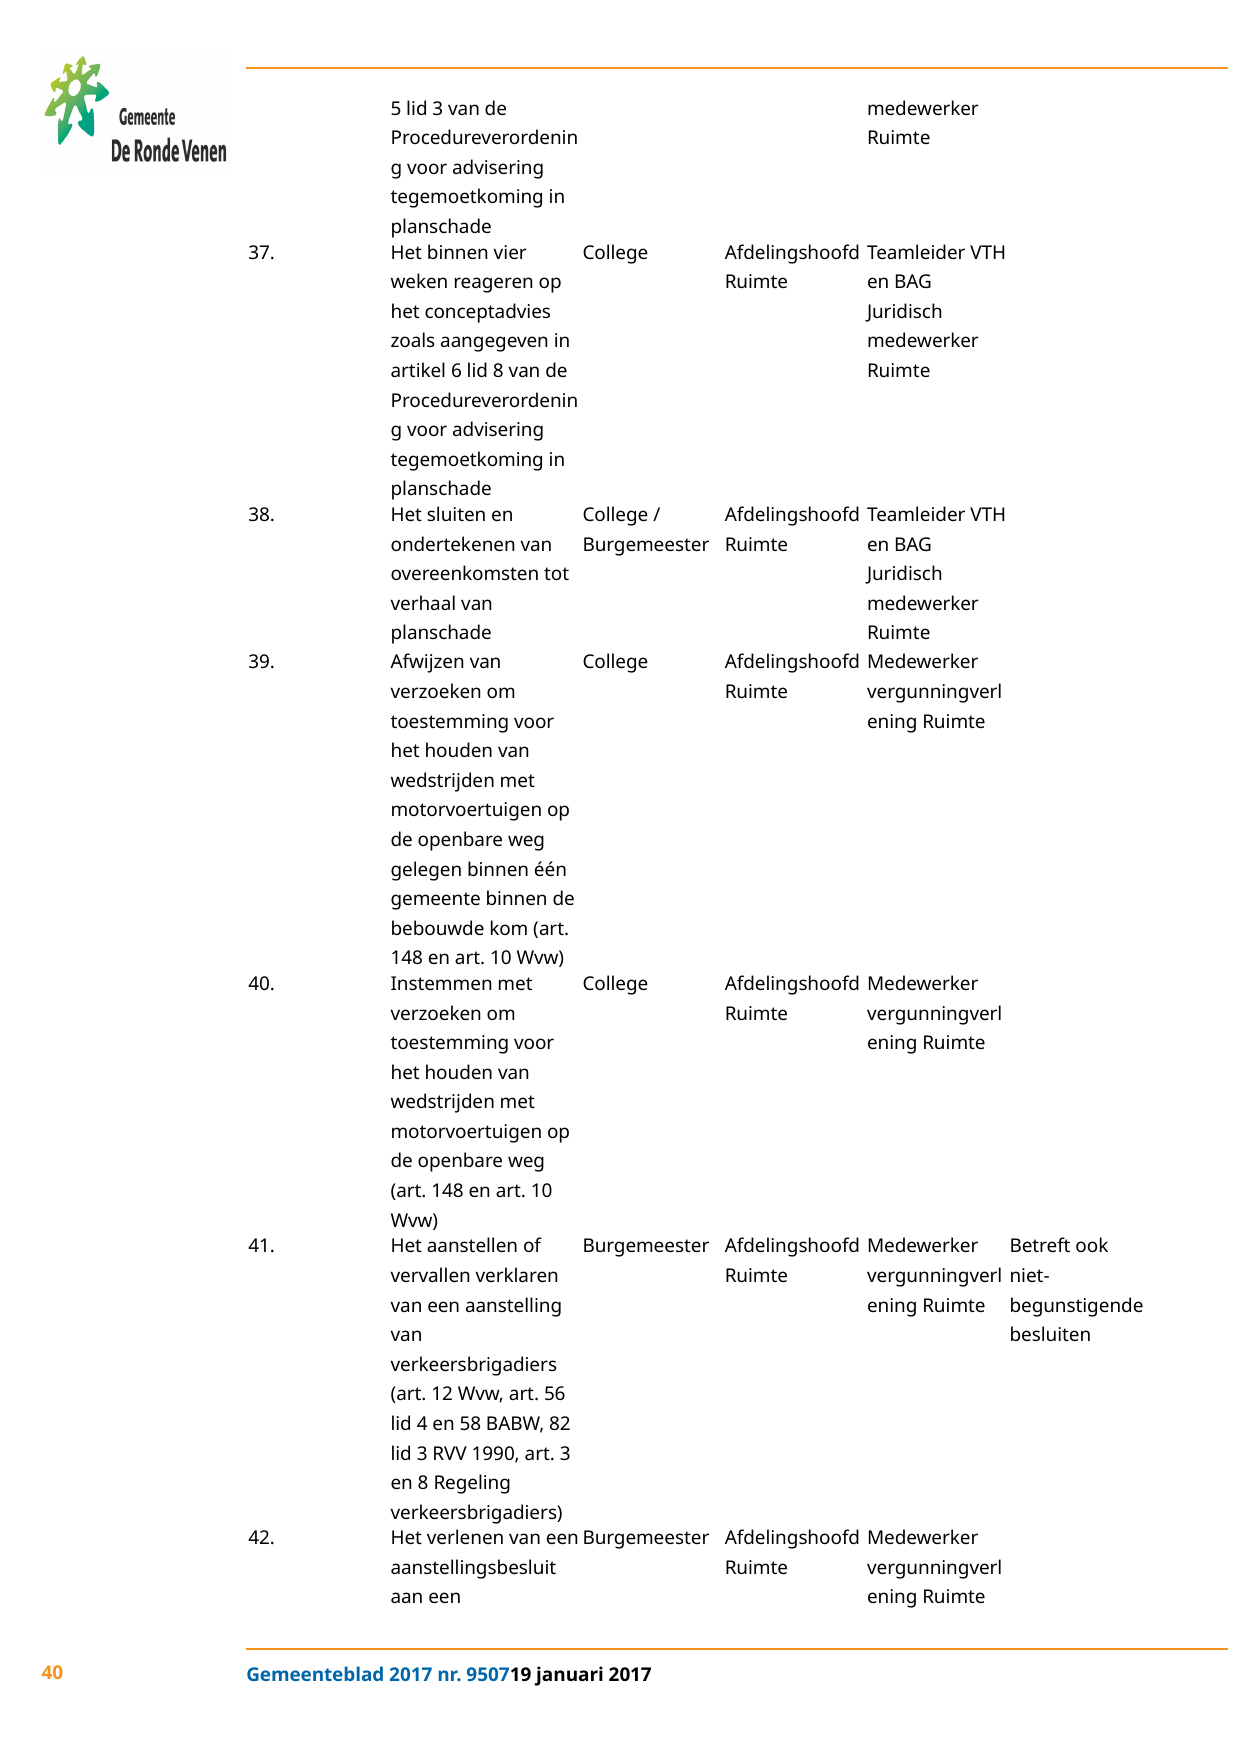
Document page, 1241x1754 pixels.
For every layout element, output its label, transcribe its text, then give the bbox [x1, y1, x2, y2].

table_cell Afdelingshoofd Ruimte [725, 970, 867, 1233]
table_cell Burgemeester [582, 1525, 724, 1609]
table_cell Medewerker vergunningverlening Ruimte [867, 1233, 1009, 1524]
table_header [1009, 649, 1152, 970]
table_cell Teamleider VTH en BAG Juridisch medewerker Ruimte [867, 501, 1009, 645]
table_cell College [582, 970, 724, 1233]
table_cell [725, 95, 867, 239]
table_cell Het aanstellen of vervallen verklaren van een aanstelling van verkeersbrigadiers (art. 12 Wvw, art. 56 lid 4 en 58 BABW, 82 lid 3 RVV 1990, art. 3 en 8 Regeling verkeersbrigadiers) [390, 1233, 582, 1524]
table_header Afdelingshoofd Ruimte [725, 649, 867, 970]
table_header College [582, 649, 724, 970]
table_cell Het verlenen van een aanstellingsbesluit aan een [390, 1525, 582, 1609]
table_cell College / Burgemeester [582, 501, 724, 645]
table_cell Medewerker vergunningverlening Ruimte [867, 1525, 1009, 1609]
table_cell Afdelingshoofd Ruimte [725, 501, 867, 645]
table_cell 37. [248, 239, 390, 501]
table_header 39. [248, 649, 390, 970]
table_cell 40. [248, 970, 390, 1233]
table_cell [1009, 239, 1152, 501]
table_cell [1009, 1525, 1152, 1609]
table_cell [1009, 970, 1152, 1233]
table_cell Instemmen met verzoeken om toestemming voor het houden van wedstrijden met motorvoertuigen op de openbare weg (art. 148 en art. 10 Wvw) [390, 970, 582, 1233]
table_cell [582, 95, 724, 239]
picture [41, 47, 231, 172]
table_cell Betreft ook niet-begunstigende besluiten [1009, 1233, 1152, 1524]
table_header Medewerker vergunningverlening Ruimte [867, 649, 1009, 970]
table_cell [1009, 501, 1152, 645]
table_cell Afdelingshoofd Ruimte [725, 1233, 867, 1524]
table_cell medewerker Ruimte [867, 95, 1009, 239]
table_cell 42. [248, 1525, 390, 1609]
table_cell Afdelingshoofd Ruimte [725, 1525, 867, 1609]
table_cell [1009, 95, 1152, 239]
table_cell Burgemeester [582, 1233, 724, 1524]
table_cell Het sluiten en ondertekenen van overeenkomsten tot verhaal van planschade [390, 501, 582, 645]
table_cell 5 lid 3 van de Procedureverordening voor advisering tegemoetkoming in planschade [390, 95, 582, 239]
table_cell Medewerker vergunningverlening Ruimte [867, 970, 1009, 1233]
table_header Afwijzen van verzoeken om toestemming voor het houden van wedstrijden met motorvoertuigen op de openbare weg gelegen binnen één gemeente binnen de bebouwde kom (art. 148 en art. 10 Wvw) [390, 649, 582, 970]
table_cell 38. [248, 501, 390, 645]
table_cell Afdelingshoofd Ruimte [725, 239, 867, 501]
table_cell 41. [248, 1233, 390, 1524]
table_cell Het binnen vier weken reageren op het conceptadvies zoals aangegeven in artikel 6 lid 8 van de Procedureverordening voor advisering tegemoetkoming in planschade [390, 239, 582, 501]
table_cell Teamleider VTH en BAG Juridisch medewerker Ruimte [867, 239, 1009, 501]
table_cell [248, 95, 390, 239]
table_cell College [582, 239, 724, 501]
